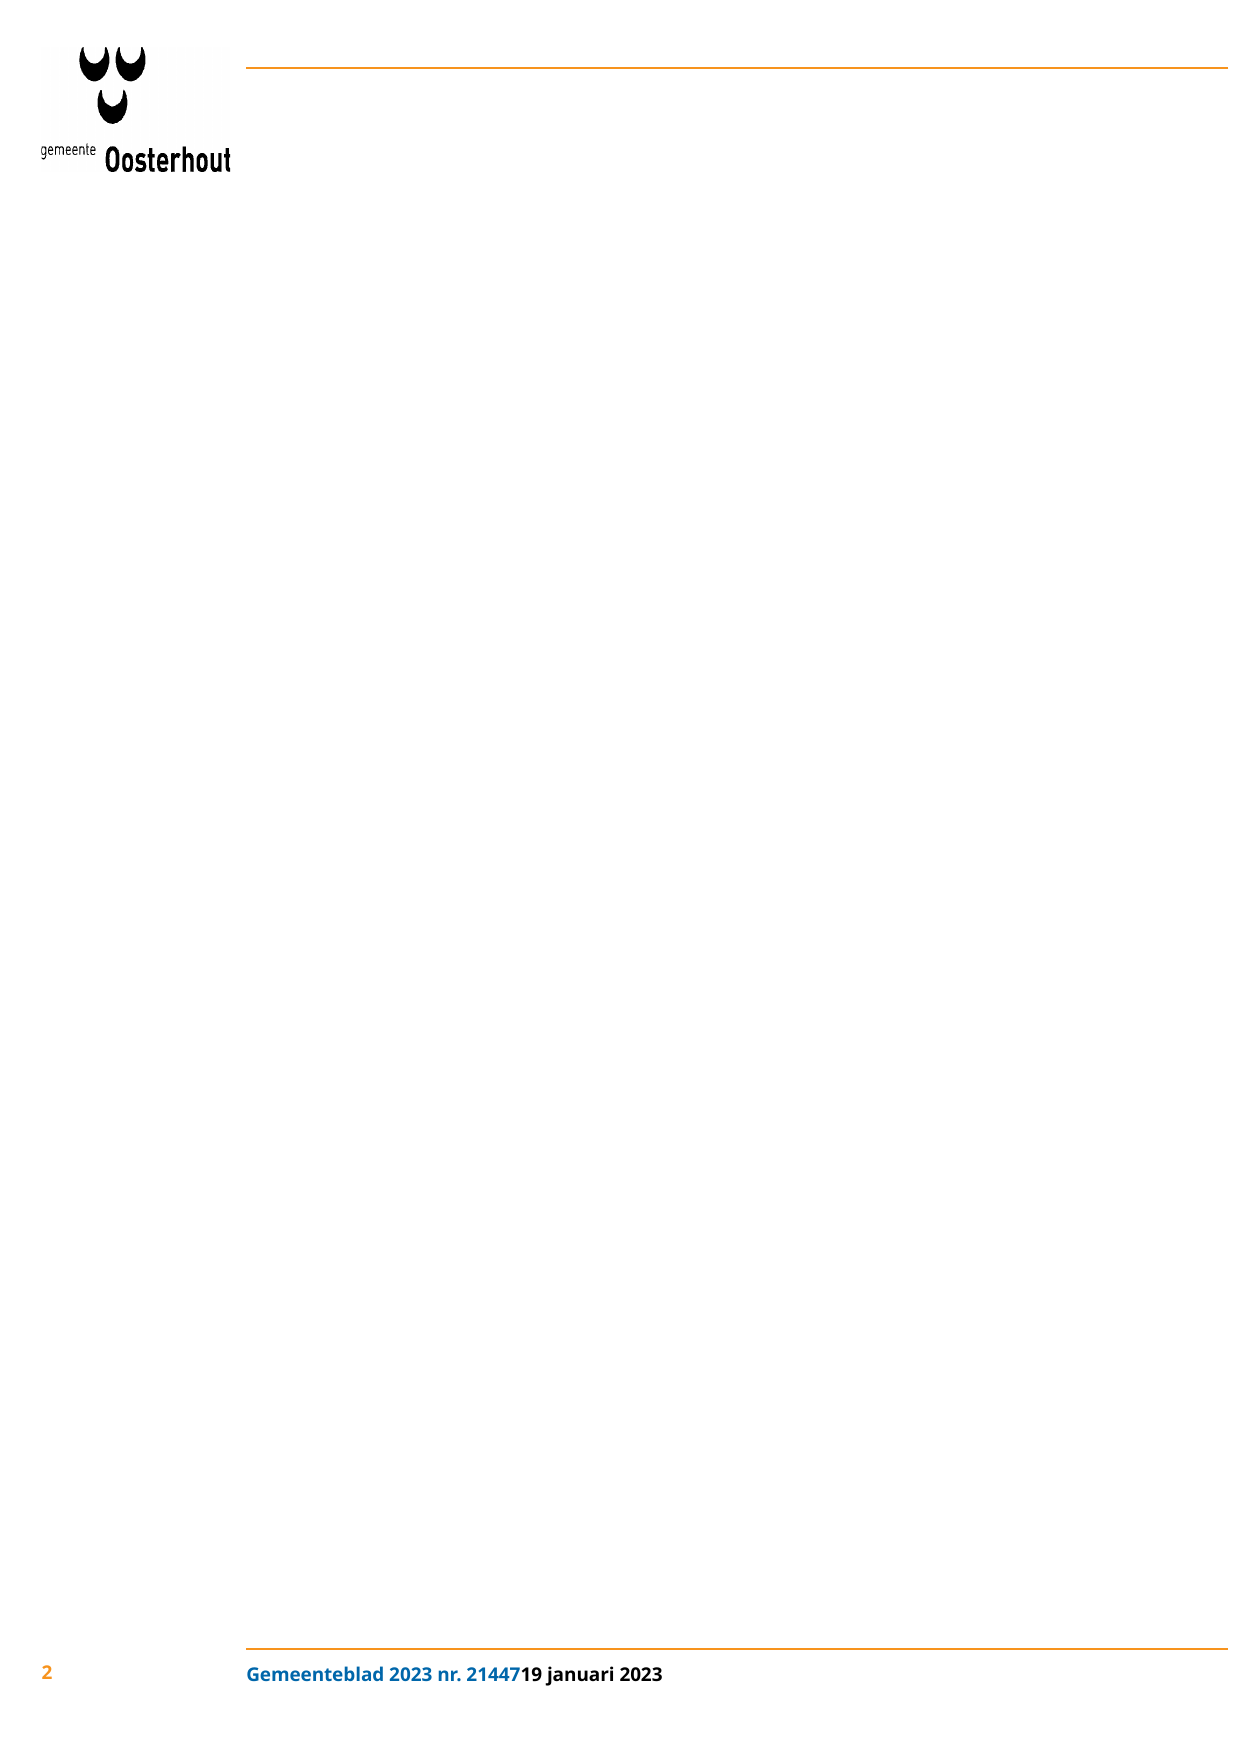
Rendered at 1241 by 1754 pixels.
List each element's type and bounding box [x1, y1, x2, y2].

picture [41, 47, 231, 172]
